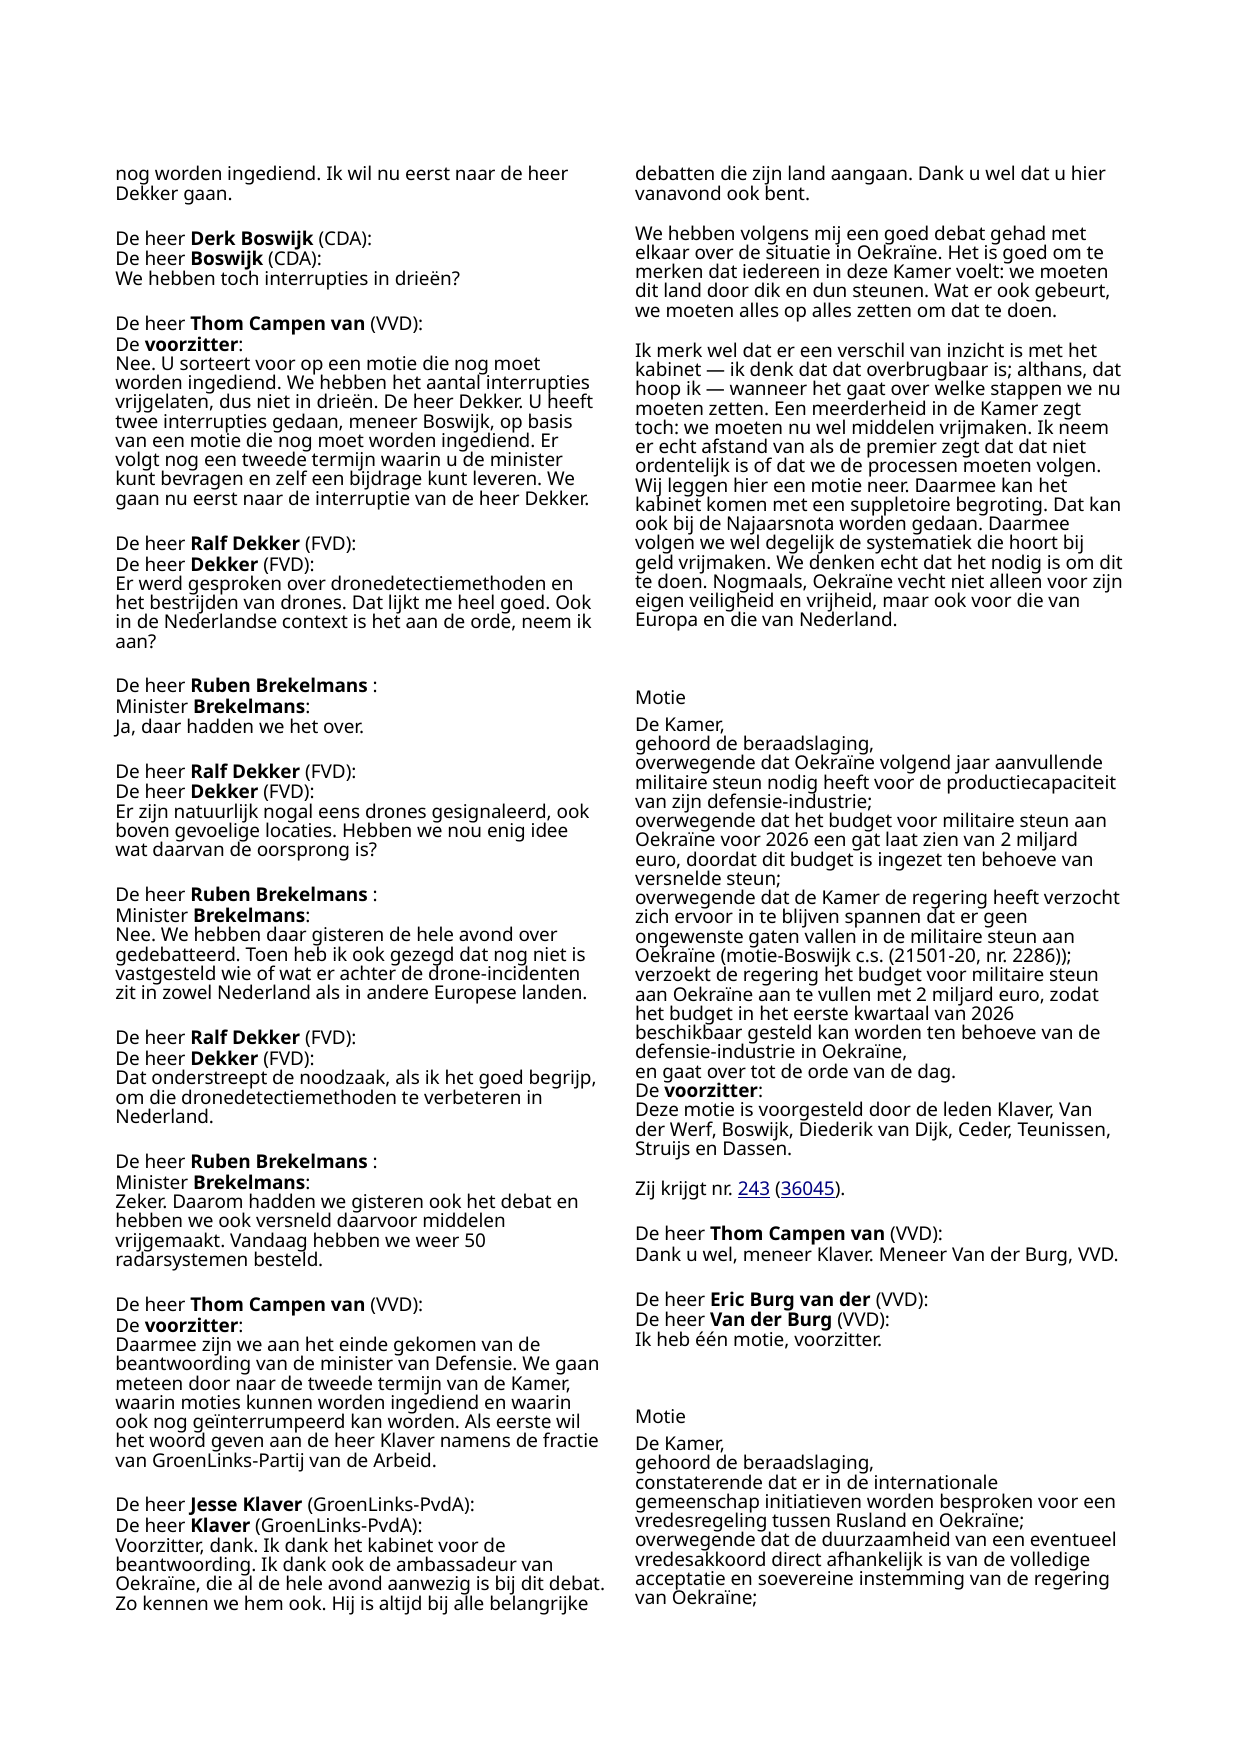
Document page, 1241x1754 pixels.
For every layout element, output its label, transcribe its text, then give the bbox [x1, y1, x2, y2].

text De heer Ruben Brekelmans : [115, 881, 605, 907]
text We hebben toch interrupties in drieën? [115, 270, 605, 289]
text verzoekt de regering het budget voor militaire steun aan Oekraïne aan te vullen met 2 miljard euro, zodat het budget in het eerste kwartaal van 2026 beschikbaar gesteld kan worden ten behoeve van de defensie-industrie in Oekraïne, [635, 966, 1125, 1063]
text De heer Dekker (FVD): [115, 783, 605, 803]
text Ja, daar hadden we het over. [115, 718, 605, 737]
text De heer Thom Campen van (VVD): [115, 310, 605, 336]
text overwegende dat het budget voor militaire steun aan Oekraïne voor 2026 een gat laat zien van 2 miljard euro, doordat dit budget is ingezet ten behoeve van versnelde steun; [635, 812, 1125, 889]
text Minister Brekelmans: [115, 1174, 605, 1193]
text Minister Brekelmans: [115, 907, 605, 926]
text We hebben volgens mij een goed debat gehad met elkaar over de situatie in Oekraïne. Het is goed om te merken dat iedereen in deze Kamer voelt: we moeten dit land door dik en dun steunen. Wat er ook gebeurt, we moeten alles op alles zetten om dat te doen. [635, 224, 1125, 321]
text Dank u wel, meneer Klaver. Meneer Van der Burg, VVD. [635, 1246, 1125, 1265]
text Nee. We hebben daar gisteren de hele avond over gedebatteerd. Toen heb ik ook gezegd dat nog niet is vastgesteld wie of wat er achter de drone-incidenten zit in zowel Nederland als in andere Europese landen. [115, 926, 605, 1003]
text Minister Brekelmans: [115, 698, 605, 718]
text Ik merk wel dat er een verschil van inzicht is met het kabinet — ik denk dat dat overbrugbaar is; althans, dat hoop ik — wanneer het gaat over welke stappen we nu moeten zetten. Een meerderheid in de Kamer zegt toch: we moeten nu wel middelen vrijmaken. Ik neem er echt afstand van als de premier zegt dat dat niet ordentelijk is of dat we de processen moeten volgen. Wij leggen hier een motie neer. Daarmee kan het kabinet komen met een suppletoire begroting. Dat kan ook bij de Najaarsnota worden gedaan. Daarmee volgen we wel degelijk de systematiek die hoort bij geld vrijmaken. We denken echt dat het nodig is om dit te doen. Nogmaals, Oekraïne vecht niet alleen voor zijn eigen veiligheid en vrijheid, maar ook voor die van Europa en die van Nederland. [635, 342, 1125, 631]
text overwegende dat de Kamer de regering heeft verzocht zich ervoor in te blijven spannen dat er geen ongewenste gaten vallen in de militaire steun aan Oekraïne (motie-Boswijk c.s. (21501-20, nr. 2286)); [635, 889, 1125, 966]
text gehoord de beraadslaging, [635, 1454, 1125, 1474]
text constaterende dat er in de internationale gemeenschap initiatieven worden besproken voor een vredesregeling tussen Rusland en Oekraïne; [635, 1474, 1125, 1531]
text De heer Thom Campen van (VVD): [635, 1220, 1125, 1246]
text De heer Derk Boswijk (CDA): [115, 225, 605, 250]
text gehoord de beraadslaging, [635, 735, 1125, 754]
text De heer Ralf Dekker (FVD): [115, 530, 605, 556]
text De heer Eric Burg van der (VVD): [635, 1286, 1125, 1311]
text Ik heb één motie, voorzitter. [635, 1331, 1125, 1350]
text Er zijn natuurlijk nogal eens drones gesignaleerd, ook boven gevoelige locaties. Hebben we nou enig idee wat daarvan de oorsprong is? [115, 803, 605, 861]
text De voorzitter: [115, 336, 605, 355]
text De Kamer, [635, 1435, 1125, 1454]
text De heer Dekker (FVD): [115, 556, 605, 575]
text De heer Klaver (GroenLinks-PvdA): [115, 1517, 605, 1537]
text Zij krijgt nr. 243 (36045). [635, 1180, 1125, 1199]
text De heer Ruben Brekelmans : [115, 1148, 605, 1174]
text debatten die zijn land aangaan. Dank u wel dat u hier vanavond ook bent. [635, 165, 1125, 204]
text De heer Van der Burg (VVD): [635, 1311, 1125, 1331]
text Deze motie is voorgesteld door de leden Klaver, Van der Werf, Boswijk, Diederik van Dijk, Ceder, Teunissen, Struijs en Dassen. [635, 1101, 1125, 1159]
text Zeker. Daarom hadden we gisteren ook het debat en hebben we ook versneld daarvoor middelen vrijgemaakt. Vandaag hebben we weer 50 radarsystemen besteld. [115, 1193, 605, 1270]
text Daarmee zijn we aan het einde gekomen van de beantwoording van de minister van Defensie. We gaan meteen door naar de tweede termijn van de Kamer, waarin moties kunnen worden ingediend en waarin ook nog geïnterrumpeerd kan worden. Als eerste wil het woord geven aan de heer Klaver namens de fractie van GroenLinks-Partij van de Arbeid. [115, 1336, 605, 1471]
text De heer Thom Campen van (VVD): [115, 1291, 605, 1317]
text De heer Dekker (FVD): [115, 1050, 605, 1069]
text De heer Ralf Dekker (FVD): [115, 1024, 605, 1050]
text De voorzitter: [635, 1082, 1125, 1101]
text Voorzitter, dank. Ik dank het kabinet voor de beantwoording. Ik dank ook de ambassadeur van Oekraïne, die al de hele avond aanwezig is bij dit debat. Zo kennen we hem ook. Hij is altijd bij alle belangrijke [115, 1537, 605, 1614]
text Dat onderstreept de noodzaak, als ik het goed begrijp, om die dronedetectiemethoden te verbeteren in Nederland. [115, 1069, 605, 1127]
text Er werd gesproken over dronedetectiemethoden en het bestrijden van drones. Dat lijkt me heel goed. Ook in de Nederlandse context is het aan de orde, neem ik aan? [115, 575, 605, 652]
text De heer Boswijk (CDA): [115, 250, 605, 270]
text De Kamer, [635, 716, 1125, 735]
text overwegende dat de duurzaamheid van een eventueel vredesakkoord direct afhankelijk is van de volledige acceptatie en soevereine instemming van de regering van Oekraïne; [635, 1531, 1125, 1608]
text Motie [635, 1403, 1125, 1429]
text Nee. U sorteert voor op een motie die nog moet worden ingediend. We hebben het aantal interrupties vrijgelaten, dus niet in drieën. De heer Dekker. U heeft twee interrupties gedaan, meneer Boswijk, op basis van een motie die nog moet worden ingediend. Er volgt nog een tweede termijn waarin u de minister kunt bevragen en zelf een bijdrage kunt leveren. We gaan nu eerst naar de interruptie van de heer Dekker. [115, 355, 605, 509]
text De heer Ruben Brekelmans : [115, 673, 605, 698]
text en gaat over tot de orde van de dag. [635, 1063, 1125, 1082]
text nog worden ingediend. Ik wil nu eerst naar de heer Dekker gaan. [115, 165, 605, 204]
text De heer Ralf Dekker (FVD): [115, 758, 605, 783]
text De voorzitter: [115, 1317, 605, 1336]
text De heer Jesse Klaver (GroenLinks-PvdA): [115, 1492, 605, 1517]
text overwegende dat Oekraïne volgend jaar aanvullende militaire steun nodig heeft voor de productiecapaciteit van zijn defensie-industrie; [635, 754, 1125, 812]
text Motie [635, 684, 1125, 710]
